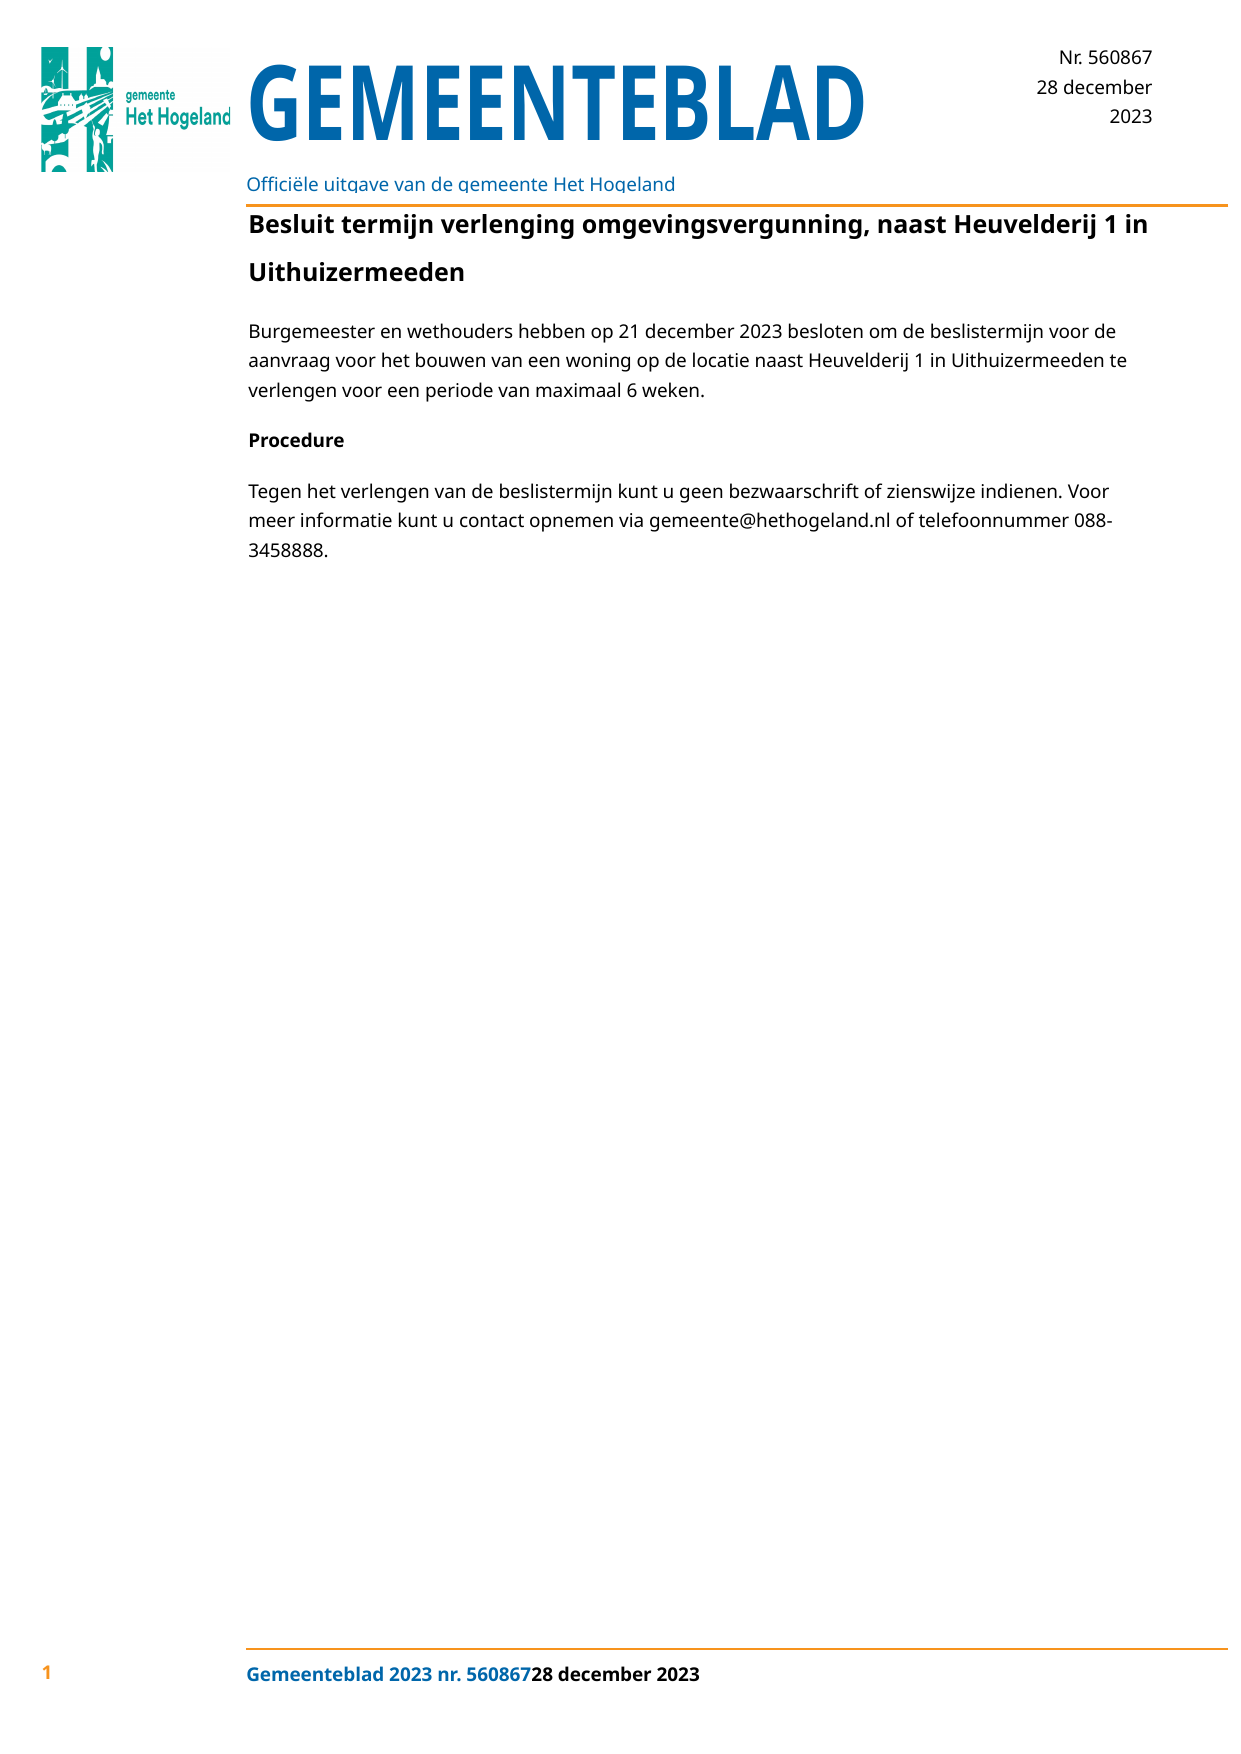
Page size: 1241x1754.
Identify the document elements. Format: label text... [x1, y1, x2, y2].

text Tegen het verlengen van de beslistermijn kunt u geen bezwaarschrift of zienswijze indienen. Voor meer informatie kunt u contact opnemen via gemeente@hethogeland.nl of telefoonnummer 088-3458888. [248, 478, 1152, 563]
text Burgemeester en wethouders hebben op 21 december 2023 besloten om de beslistermijn voor de aanvraag voor het bouwen van een woning op de locatie naast Heuvelderij 1 in Uithuizermeeden te verlengen voor een periode van maximaal 6 weken. [248, 318, 1152, 403]
text Besluit termijn verlenging omgevingsvergunning, naast Heuvelderij 1 in Uithuizermeeden [248, 207, 1152, 288]
text Procedure [248, 427, 1152, 453]
picture [41, 47, 231, 172]
